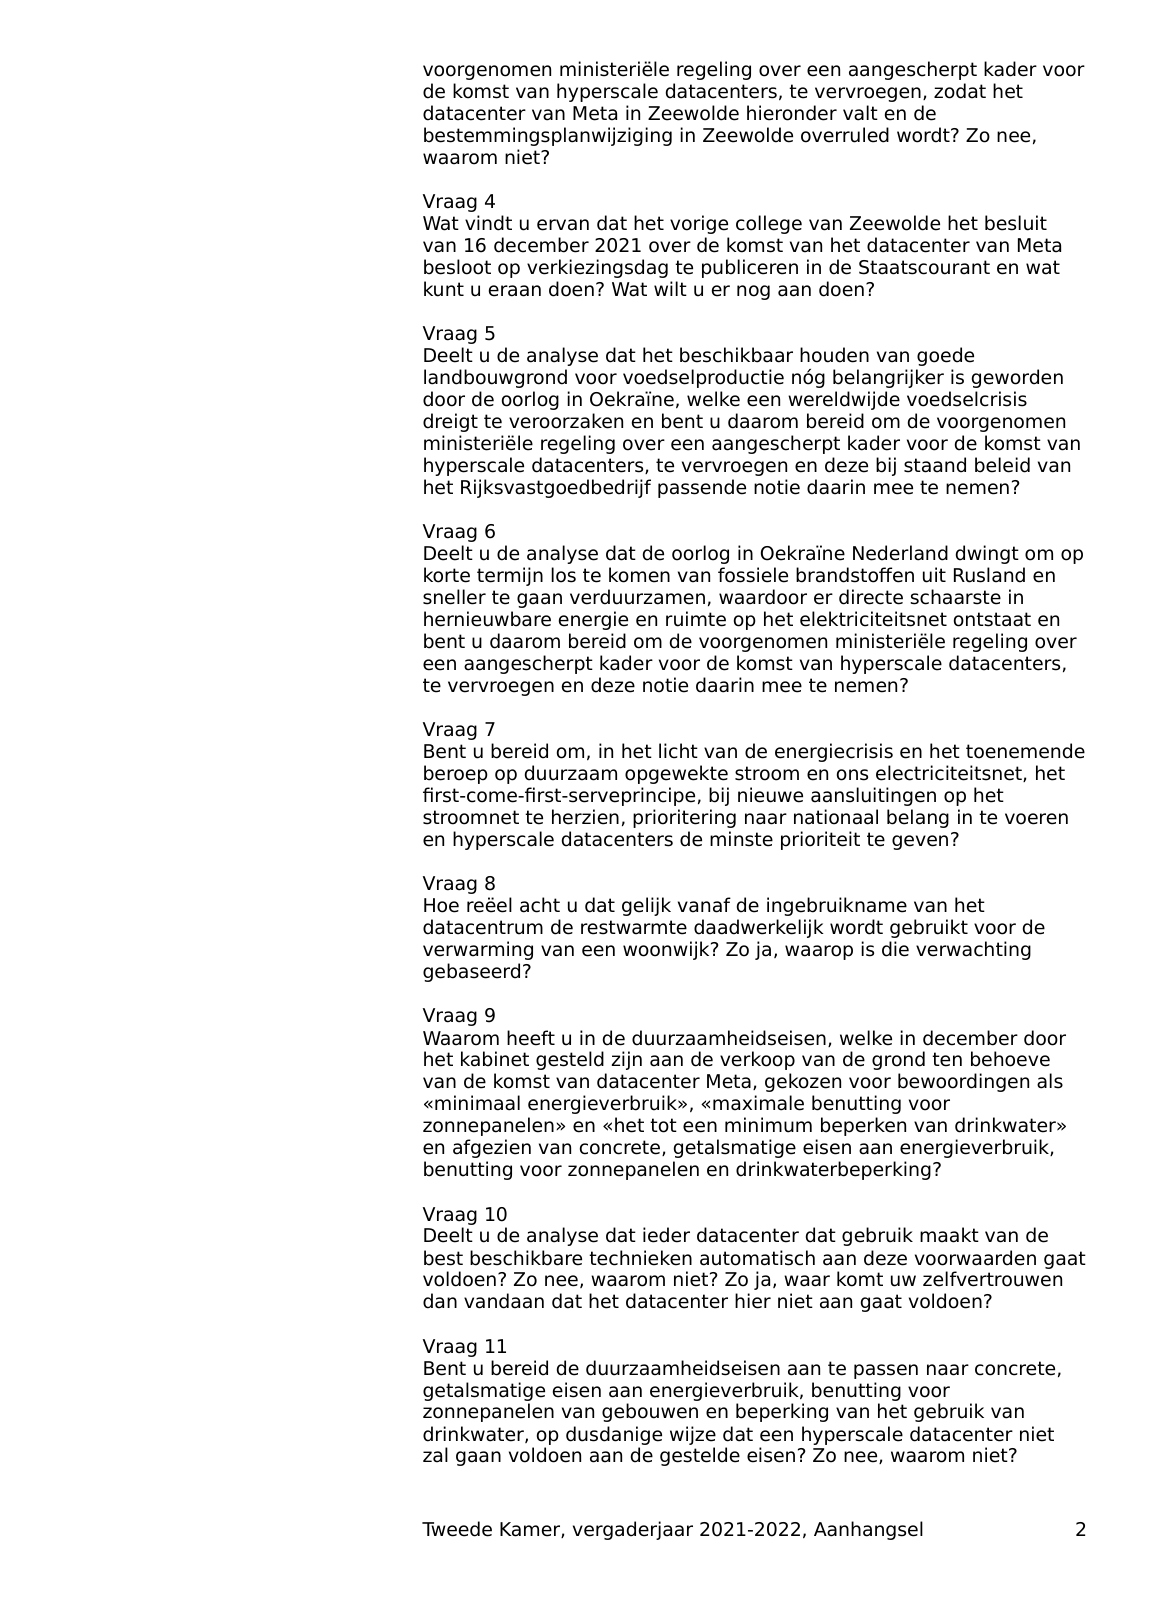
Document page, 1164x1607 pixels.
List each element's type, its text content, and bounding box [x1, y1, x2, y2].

text voorgenomen ministeriële regeling over een aangescherpt kader voor de komst van hyperscale datacenters, te vervroegen, zodat het datacenter van Meta in Zeewolde hieronder valt en de bestemmingsplanwijziging in Zeewolde overruled wordt? Zo nee, waarom niet? [422, 59, 1087, 169]
text Vraag 7 [422, 719, 1087, 741]
text Deelt u de analyse dat de oorlog in Oekraïne Nederland dwingt om op korte termijn los te komen van fossiele brandstoffen uit Rusland en sneller te gaan verduurzamen, waardoor er directe schaarste in hernieuwbare energie en ruimte op het elektriciteitsnet ontstaat en bent u daarom bereid om de voorgenomen ministeriële regeling over een aangescherpt kader voor de komst van hyperscale datacenters, te vervroegen en deze notie daarin mee te nemen? [422, 543, 1087, 697]
text Vraag 6 [422, 521, 1087, 543]
text Vraag 11 [422, 1336, 1087, 1357]
text Vraag 9 [422, 1005, 1087, 1027]
text Hoe reëel acht u dat gelijk vanaf de ingebruikname van het datacentrum de restwarmte daadwerkelijk wordt gebruikt voor de verwarming van een woonwijk? Zo ja, waarop is die verwachting gebaseerd? [422, 895, 1087, 983]
text Deelt u de analyse dat het beschikbaar houden van goede landbouwgrond voor voedselproductie nóg belangrijker is geworden door de oorlog in Oekraïne, welke een wereldwijde voedselcrisis dreigt te veroorzaken en bent u daarom bereid om de voorgenomen ministeriële regeling over een aangescherpt kader voor de komst van hyperscale datacenters, te vervroegen en deze bij staand beleid van het Rijksvastgoedbedrijf passende notie daarin mee te nemen? [422, 345, 1087, 499]
text Vraag 4 [422, 191, 1087, 213]
text Bent u bereid om, in het licht van de energiecrisis en het toenemende beroep op duurzaam opgewekte stroom en ons electriciteitsnet, het first-come-first-serveprincipe, bij nieuwe aansluitingen op het stroomnet te herzien, prioritering naar nationaal belang in te voeren en hyperscale datacenters de minste prioriteit te geven? [422, 741, 1087, 851]
text Wat vindt u ervan dat het vorige college van Zeewolde het besluit van 16 december 2021 over de komst van het datacenter van Meta besloot op verkiezingsdag te publiceren in de Staatscourant en wat kunt u eraan doen? Wat wilt u er nog aan doen? [422, 213, 1087, 301]
text Waarom heeft u in de duurzaamheidseisen, welke in december door het kabinet gesteld zijn aan de verkoop van de grond ten behoeve van de komst van datacenter Meta, gekozen voor bewoordingen als «minimaal energieverbruik», «maximale benutting voor zonnepanelen» en «het tot een minimum beperken van drinkwater» en afgezien van concrete, getalsmatige eisen aan energieverbruik, benutting voor zonnepanelen en drinkwaterbeperking? [422, 1027, 1087, 1181]
text Vraag 5 [422, 323, 1087, 345]
text Bent u bereid de duurzaamheidseisen aan te passen naar concrete, getalsmatige eisen aan energieverbruik, benutting voor zonnepanelen van gebouwen en beperking van het gebruik van drinkwater, op dusdanige wijze dat een hyperscale datacenter niet zal gaan voldoen aan de gestelde eisen? Zo nee, waarom niet? [422, 1357, 1087, 1467]
text Vraag 8 [422, 873, 1087, 895]
text Deelt u de analyse dat ieder datacenter dat gebruik maakt van de best beschikbare technieken automatisch aan deze voorwaarden gaat voldoen? Zo nee, waarom niet? Zo ja, waar komt uw zelfvertrouwen dan vandaan dat het datacenter hier niet aan gaat voldoen? [422, 1225, 1087, 1313]
text Vraag 10 [422, 1203, 1087, 1225]
